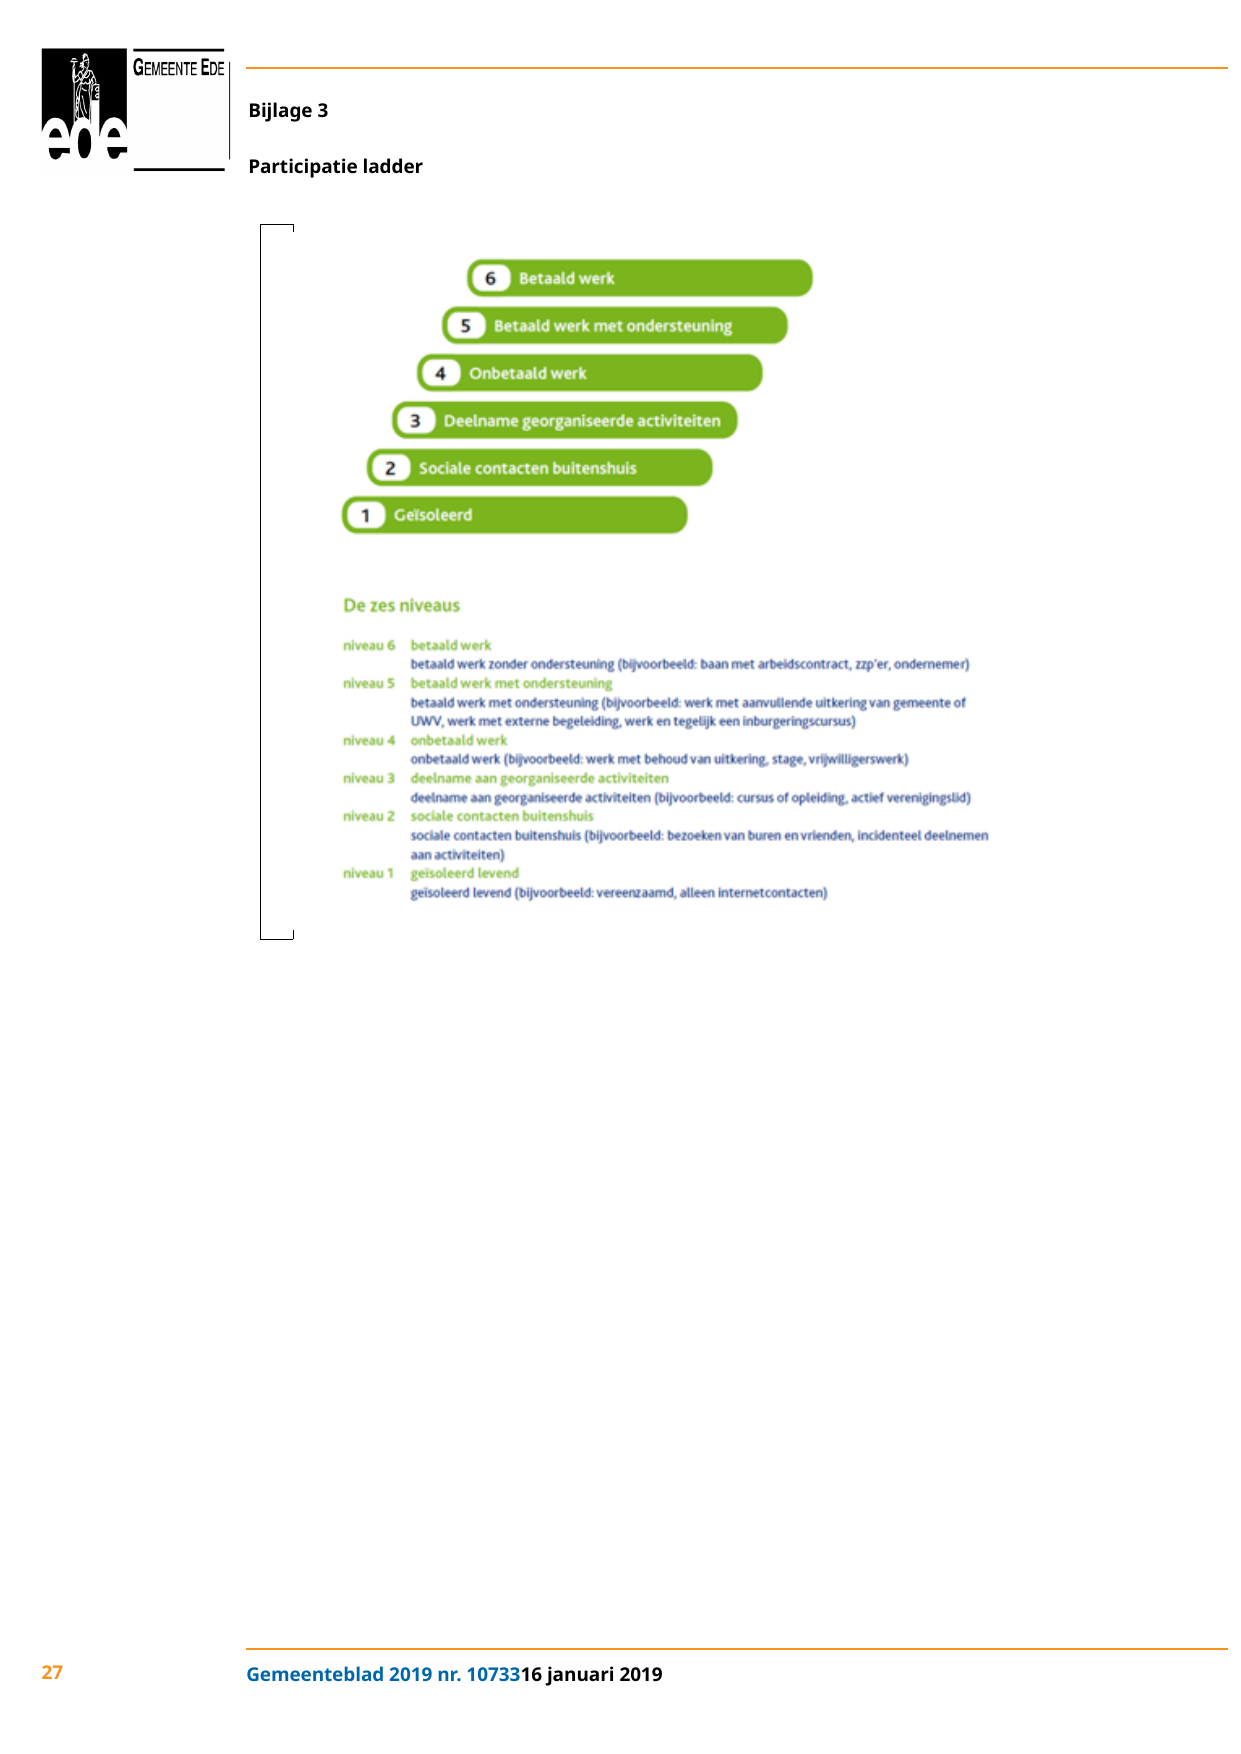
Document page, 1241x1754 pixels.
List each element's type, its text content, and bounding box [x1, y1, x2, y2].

text Participatie ladder [248, 153, 1152, 179]
picture [268, 232, 1037, 930]
picture [41, 47, 231, 172]
text Bijlage 3 [248, 95, 1152, 123]
